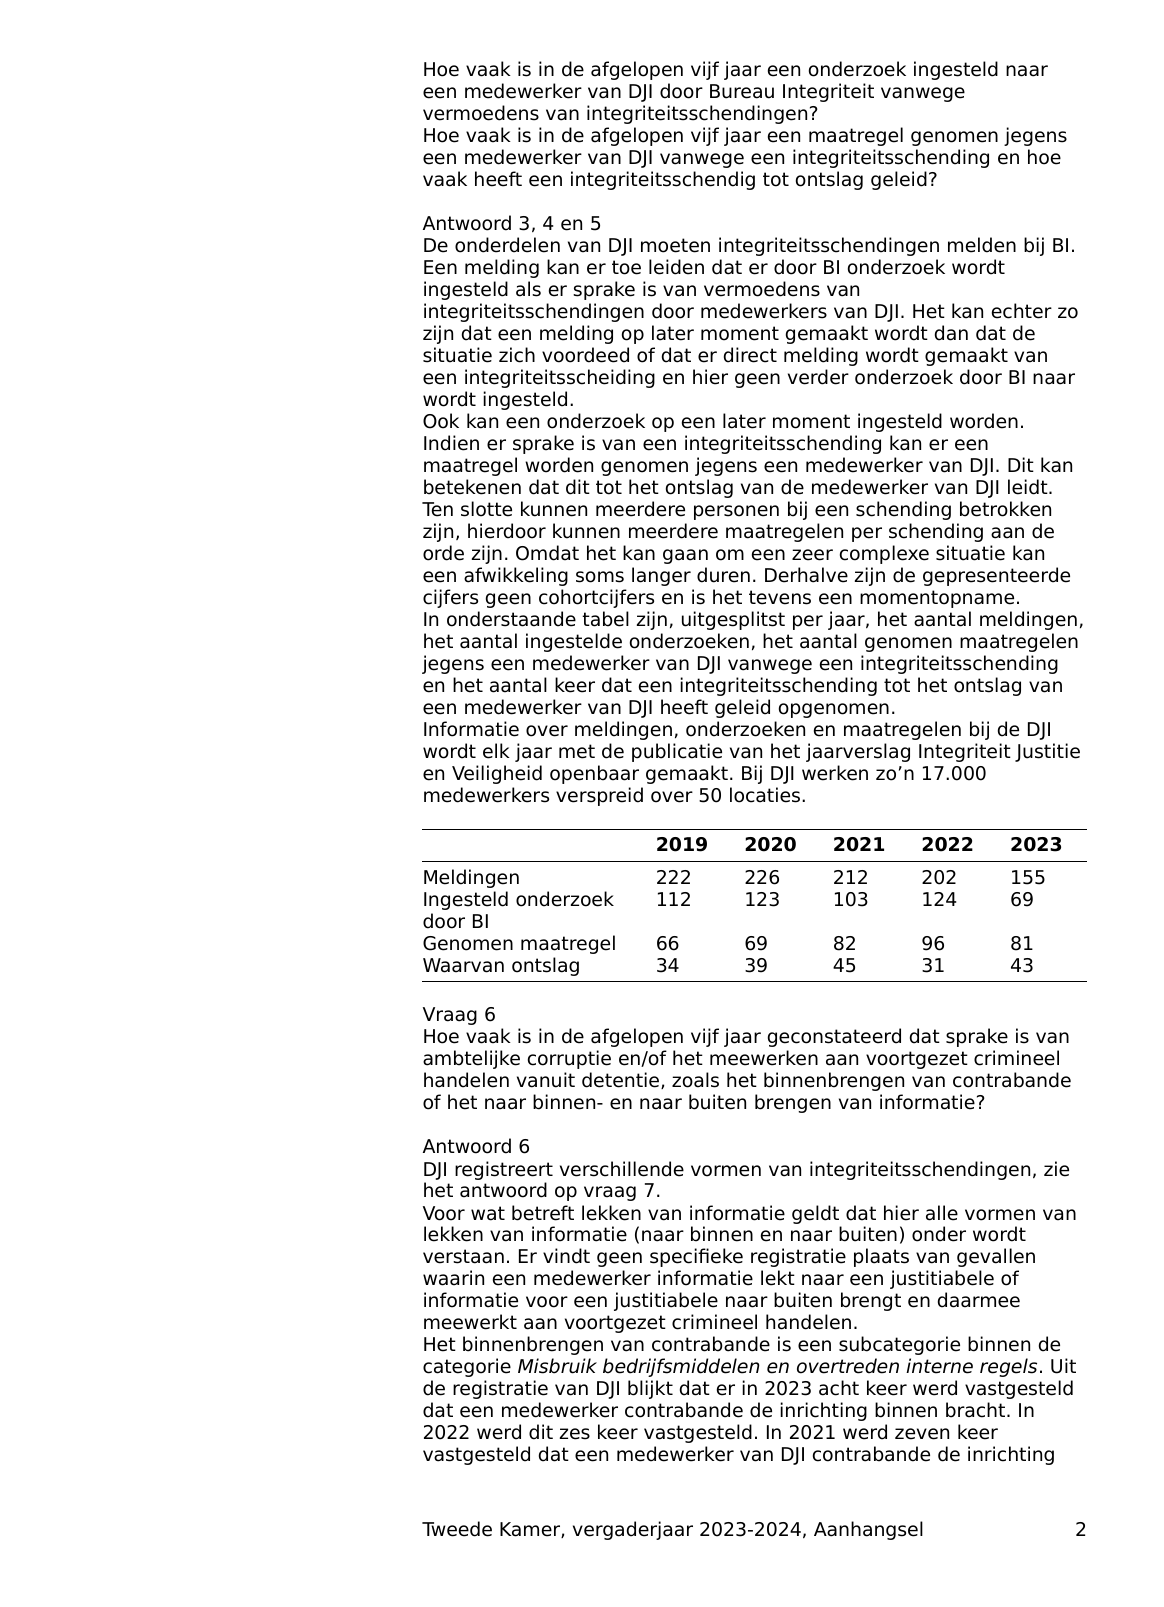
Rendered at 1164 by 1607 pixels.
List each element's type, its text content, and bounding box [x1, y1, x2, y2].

table_cell 31 [915, 955, 1004, 981]
text Hoe vaak is in de afgelopen vijf jaar een maatregel genomen jegens een medewerker van DJI vanwege een integriteitsschending en hoe vaak heeft een integriteitsschendig tot ontslag geleid? [422, 125, 1087, 191]
table_header 2019 [650, 830, 738, 861]
text Hoe vaak is in de afgelopen vijf jaar een onderzoek ingesteld naar een medewerker van DJI door Bureau Integriteit vanwege vermoedens van integriteitsschendingen? [422, 59, 1087, 125]
table_cell 212 [827, 862, 915, 888]
table_cell 155 [1004, 862, 1087, 888]
table_cell 69 [738, 933, 827, 954]
text Antwoord 3, 4 en 5 [422, 213, 1087, 235]
table_cell 43 [1004, 955, 1087, 981]
table_cell 45 [827, 955, 915, 981]
text Vraag 6 [422, 1004, 1087, 1026]
table_cell Meldingen [422, 862, 649, 888]
text Indien er sprake is van een integriteitsschending kan er een maatregel worden genomen jegens een medewerker van DJI. Dit kan betekenen dat dit tot het ontslag van de medewerker van DJI leidt. Ten slotte kunnen meerdere personen bij een schending betrokken zijn, hierdoor kunnen meerdere maatregelen per schending aan de orde zijn. Omdat het kan gaan om een zeer complexe situatie kan een afwikkeling soms langer duren. Derhalve zijn de gepresenteerde cijfers geen cohortcijfers en is het tevens een momentopname. [422, 433, 1087, 609]
table_cell 82 [827, 933, 915, 954]
text De onderdelen van DJI moeten integriteitsschendingen melden bij BI. Een melding kan er toe leiden dat er door BI onderzoek wordt ingesteld als er sprake is van vermoedens van integriteitsschendingen door medewerkers van DJI. Het kan echter zo zijn dat een melding op later moment gemaakt wordt dan dat de situatie zich voordeed of dat er direct melding wordt gemaakt van een integriteitsscheiding en hier geen verder onderzoek door BI naar wordt ingesteld. [422, 235, 1087, 411]
text In onderstaande tabel zijn, uitgesplitst per jaar, het aantal meldingen, het aantal ingestelde onderzoeken, het aantal genomen maatregelen jegens een medewerker van DJI vanwege een integriteitsschending en het aantal keer dat een integriteitsschending tot het ontslag van een medewerker van DJI heeft geleid opgenomen. [422, 609, 1087, 719]
table_cell 39 [738, 955, 827, 981]
table_header [422, 830, 649, 861]
text Het binnenbrengen van contrabande is een subcategorie binnen de categorie Misbruik bedrijfsmiddelen en overtreden interne regels. Uit de registratie van DJI blijkt dat er in 2023 acht keer werd vastgesteld dat een medewerker contrabande de inrichting binnen bracht. In 2022 werd dit zes keer vastgesteld. In 2021 werd zeven keer vastgesteld dat een medewerker van DJI contrabande de inrichting [422, 1334, 1087, 1466]
table_header 2020 [738, 830, 827, 861]
table_header 2021 [827, 830, 915, 861]
text Informatie over meldingen, onderzoeken en maatregelen bij de DJI wordt elk jaar met de publicatie van het jaarverslag Integriteit Justitie en Veiligheid openbaar gemaakt. Bij DJI werken zo’n 17.000 medewerkers verspreid over 50 locaties. [422, 719, 1087, 807]
text Antwoord 6 [422, 1136, 1087, 1158]
table_cell 66 [650, 933, 738, 954]
table_cell 202 [915, 862, 1004, 888]
table_cell Waarvan ontslag [422, 955, 649, 981]
table_cell 226 [738, 862, 827, 888]
table_cell 81 [1004, 933, 1087, 954]
table_header 2022 [915, 830, 1004, 861]
text Ook kan een onderzoek op een later moment ingesteld worden. [422, 411, 1087, 433]
text Hoe vaak is in de afgelopen vijf jaar geconstateerd dat sprake is van ambtelijke corruptie en/of het meewerken aan voortgezet crimineel handelen vanuit detentie, zoals het binnenbrengen van contrabande of het naar binnen- en naar buiten brengen van informatie? [422, 1026, 1087, 1114]
table_cell 124 [915, 889, 1004, 932]
text DJI registreert verschillende vormen van integriteitsschendingen, zie het antwoord op vraag 7. [422, 1158, 1087, 1202]
table_cell Genomen maatregel [422, 933, 649, 954]
table_cell 69 [1004, 889, 1087, 932]
table_cell 34 [650, 955, 738, 981]
text Voor wat betreft lekken van informatie geldt dat hier alle vormen van lekken van informatie (naar binnen en naar buiten) onder wordt verstaan. Er vindt geen specifieke registratie plaats van gevallen waarin een medewerker informatie lekt naar een justitiabele of informatie voor een justitiabele naar buiten brengt en daarmee meewerkt aan voortgezet crimineel handelen. [422, 1202, 1087, 1334]
table_header 2023 [1004, 830, 1087, 861]
table_cell 112 [650, 889, 738, 932]
table_cell 123 [738, 889, 827, 932]
table_cell Ingesteld onderzoek door BI [422, 889, 649, 932]
table_cell 96 [915, 933, 1004, 954]
table_cell 103 [827, 889, 915, 932]
table_cell 222 [650, 862, 738, 888]
